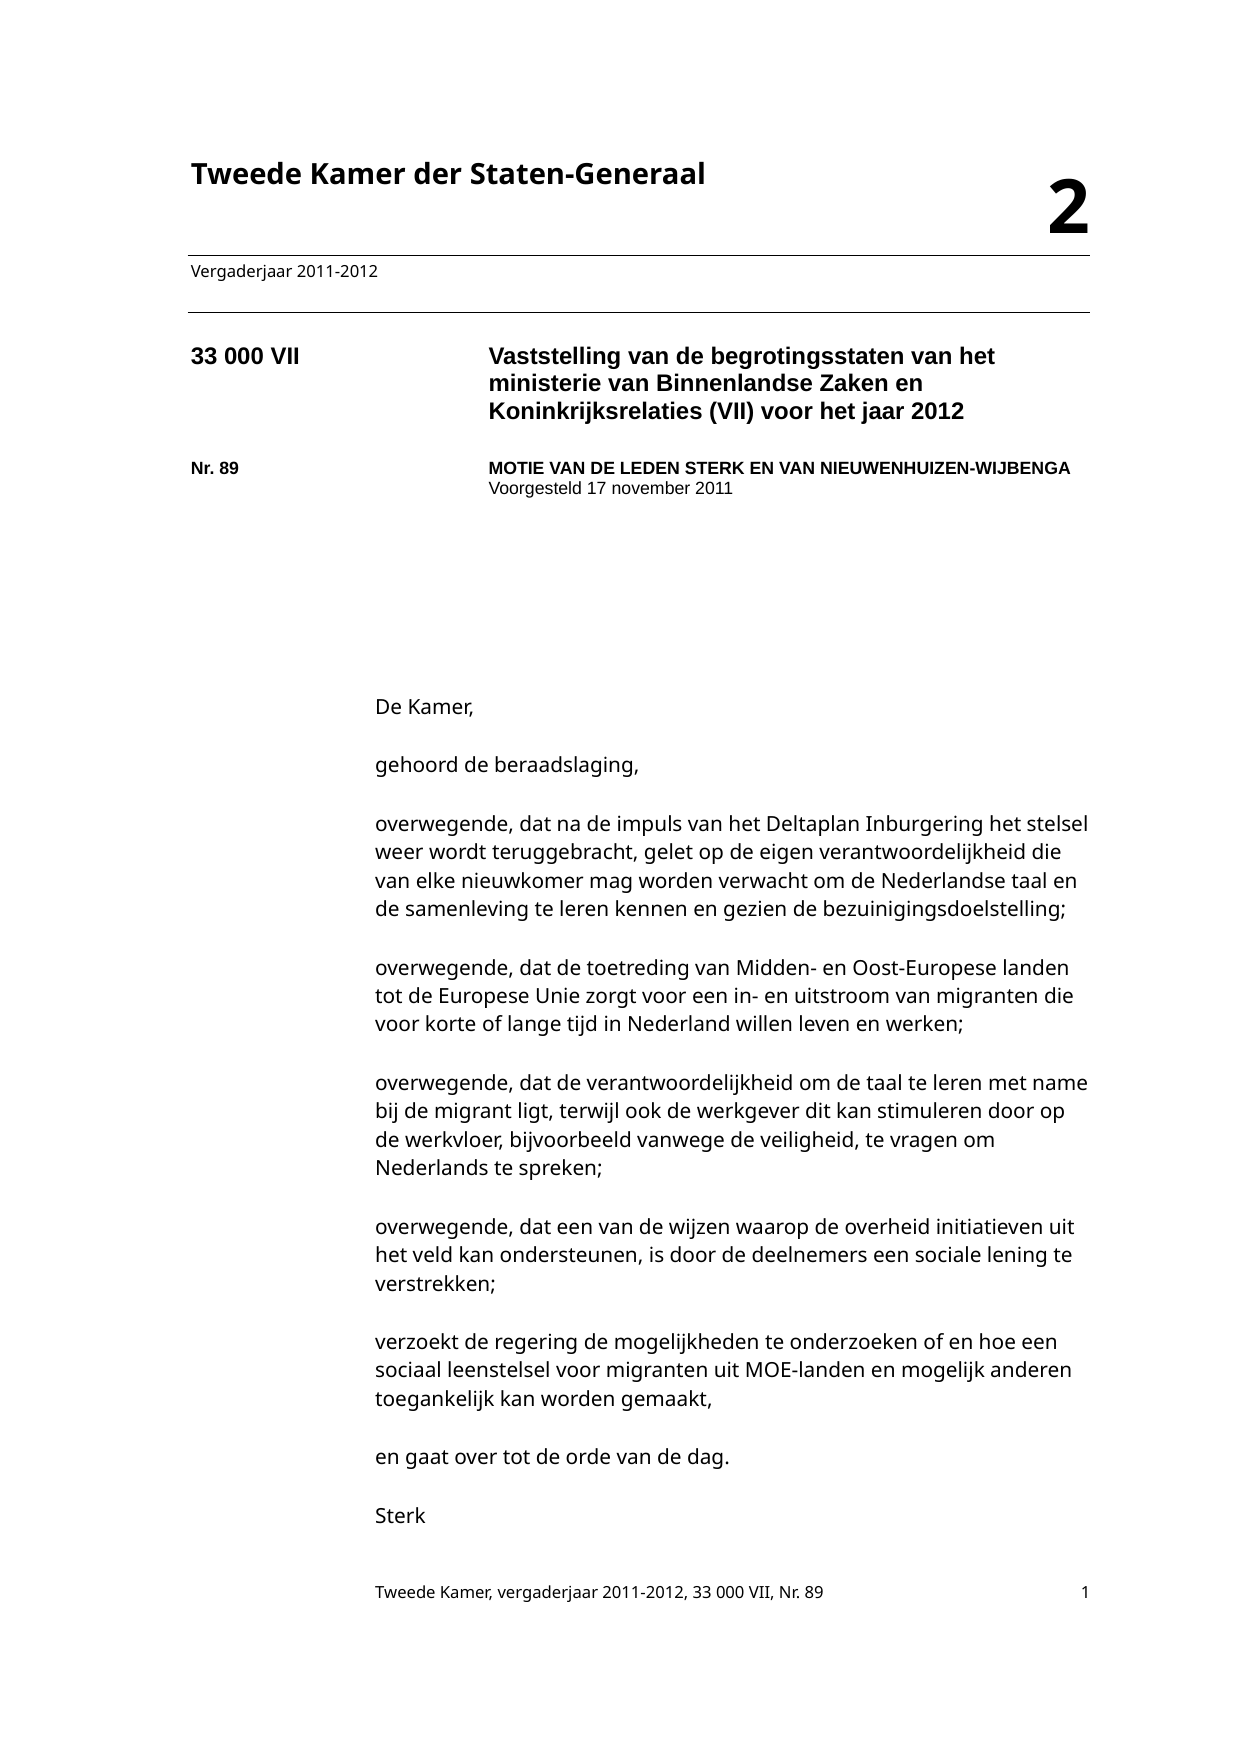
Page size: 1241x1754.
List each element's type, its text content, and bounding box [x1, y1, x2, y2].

text overwegende, dat de verantwoordelijkheid om de taal te leren met name bij de migrant ligt, terwijl ook de werkgever dit kan stimuleren door op de werkvloer, bijvoorbeeld vanwege de veiligheid, te vragen om Nederlands te spreken; [375, 1068, 1090, 1182]
text overwegende, dat na de impuls van het Deltaplan Inburgering het stelsel weer wordt teruggebracht, gelet op de eigen verantwoordelijkheid die van elke nieuwkomer mag worden verwacht om de Nederlandse taal en de samenleving te leren kennen en gezien de bezuinigingsdoelstelling; [375, 809, 1090, 923]
text verzoekt de regering de mogelijkheden te onderzoeken of en hoe een sociaal leenstelsel voor migranten uit MOE-landen en mogelijk anderen toegankelijk kan worden gemaakt, [375, 1327, 1090, 1412]
text Sterk [375, 1501, 1090, 1529]
table_cell Vaststelling van de begrotingsstaten van het ministerie van Binnenlandse Zaken en Koninkrijksrelaties (VII) voor het jaar 2012 [485, 339, 1090, 454]
table_cell 33 000 VII [188, 339, 485, 454]
table_cell [188, 313, 485, 339]
text overwegende, dat een van de wijzen waarop de overheid initiatieven uit het veld kan ondersteunen, is door de deelnemers een sociale lening te verstrekken; [375, 1212, 1090, 1297]
table_cell MOTIE VAN DE LEDEN STERK EN VAN NIEUWENHUIZEN-WIJBENGA Voorgesteld 17 november 2011 [485, 455, 1090, 573]
text overwegende, dat de toetreding van Midden- en Oost-Europese landen tot de Europese Unie zorgt voor een in- en uitstroom van migranten die voor korte of lange tijd in Nederland willen leven en werken; [375, 953, 1090, 1038]
table_cell Vergaderjaar 2011-2012 [188, 256, 485, 312]
table_cell [485, 256, 1090, 312]
text en gaat over tot de orde van de dag. [375, 1442, 1090, 1471]
text gehoord de beraadslaging, [375, 751, 1090, 779]
table_header 2 [910, 150, 1090, 255]
text De Kamer, [375, 692, 1090, 721]
table_cell Nr. 89 [188, 455, 485, 573]
table_header Tweede Kamer der Staten-Generaal [188, 150, 909, 255]
table_cell [485, 313, 1090, 339]
